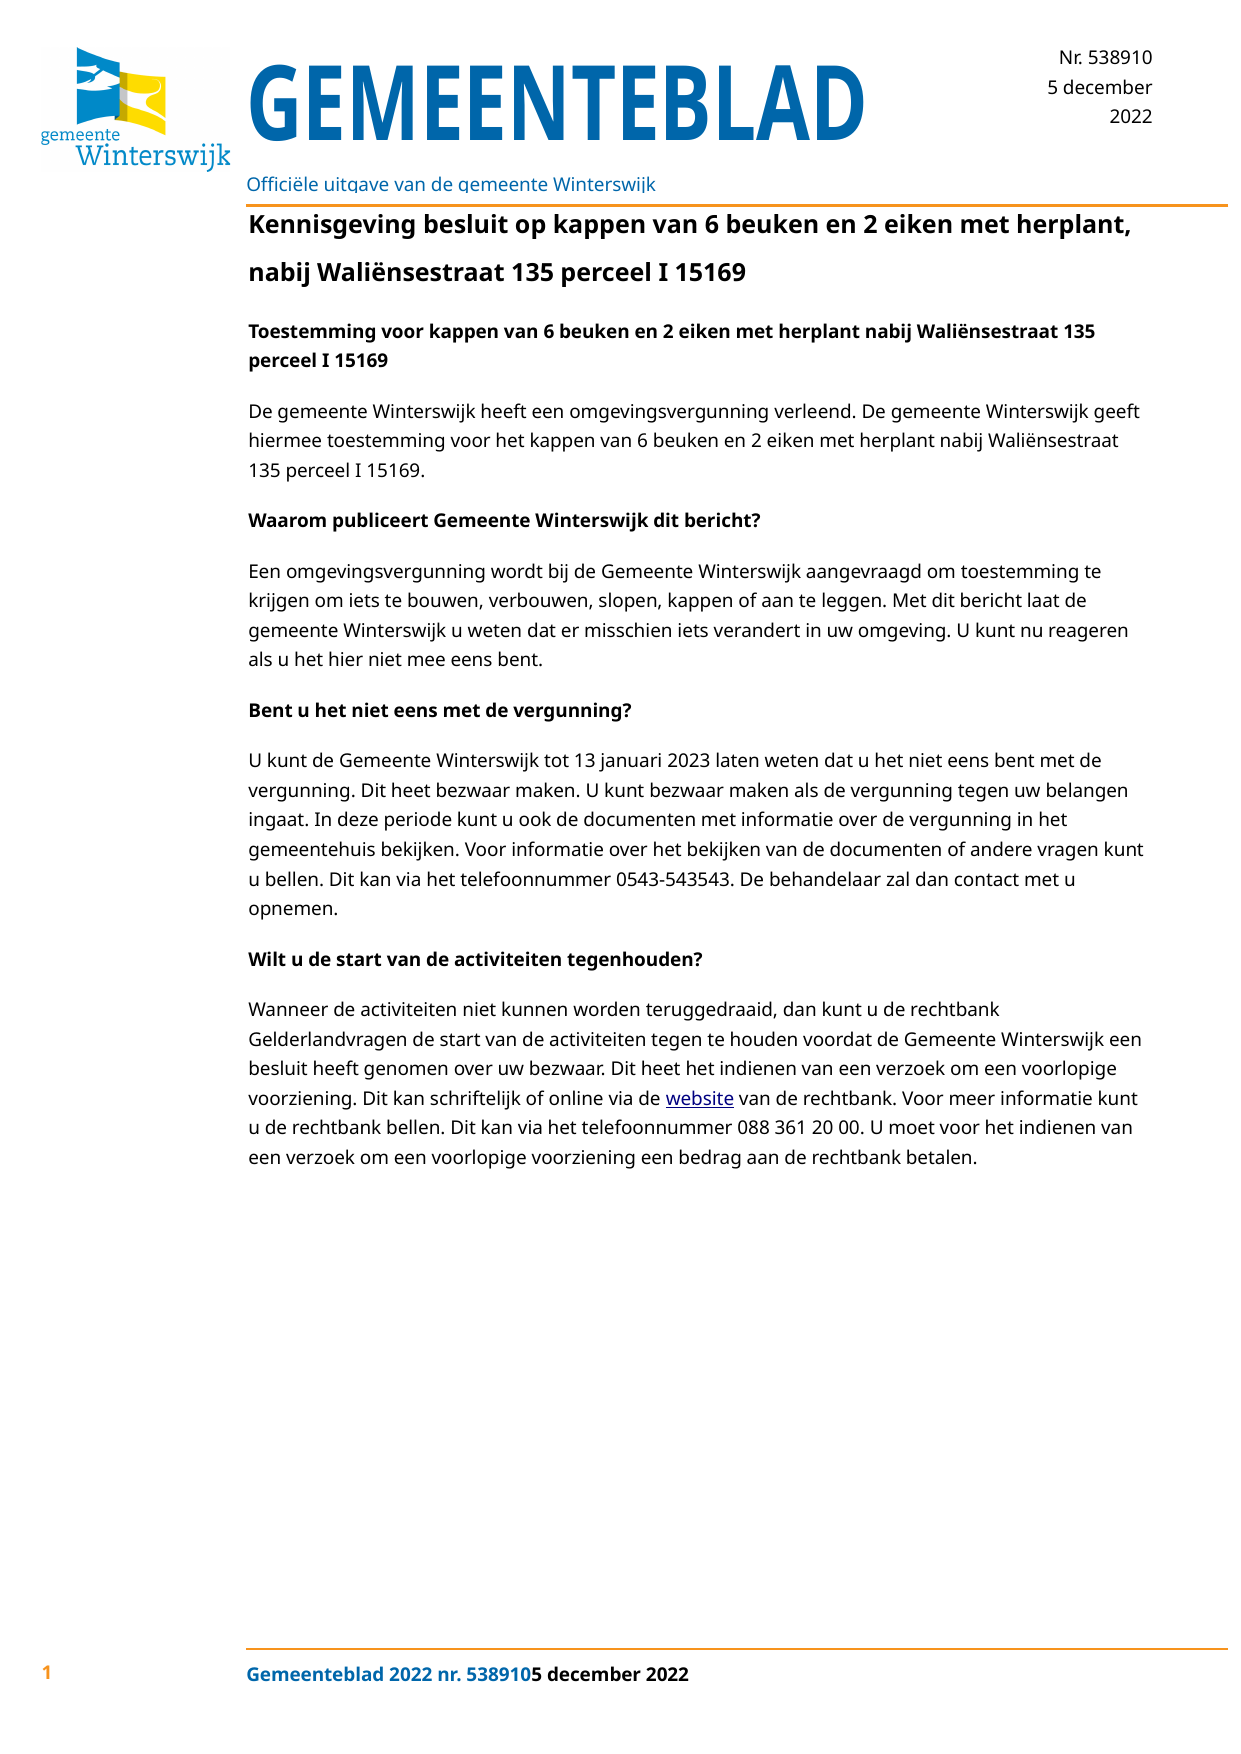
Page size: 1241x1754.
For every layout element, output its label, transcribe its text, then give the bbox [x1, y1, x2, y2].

text De gemeente Winterswijk heeft een omgevingsvergunning verleend. De gemeente Winterswijk geeft hiermee toestemming voor het kappen van 6 beuken en 2 eiken met herplant nabij Waliënsestraat 135 perceel I 15169. [248, 398, 1152, 483]
picture [225, 153, 231, 162]
text Bent u het niet eens met de vergunning? [248, 697, 1152, 723]
text Wilt u de start van de activiteiten tegenhouden? [248, 946, 1152, 972]
text Wanneer de activiteiten niet kunnen worden teruggedraaid, dan kunt u de rechtbank Gelderlandvragen de start van de activiteiten tegen te houden voordat de Gemeente Winterswijk een besluit heeft genomen over uw bezwaar. Dit heet het indienen van een verzoek om een voorlopige voorziening. Dit kan schriftelijk of online via de website van de rechtbank. Voor meer informatie kunt u de rechtbank bellen. Dit kan via het telefoonnummer 088 361 20 00. U moet voor het indienen van een verzoek om een voorlopige voorziening een bedrag aan de rechtbank betalen. [248, 996, 1152, 1170]
text Waarom publiceert Gemeente Winterswijk dit bericht? [248, 507, 1152, 533]
picture [41, 47, 231, 172]
text Een omgevingsvergunning wordt bij de Gemeente Winterswijk aangevraagd om toestemming te krijgen om iets te bouwen, verbouwen, slopen, kappen of aan te leggen. Met dit bericht laat de gemeente Winterswijk u weten dat er misschien iets verandert in uw omgeving. U kunt nu reageren als u het hier niet mee eens bent. [248, 558, 1152, 672]
text U kunt de Gemeente Winterswijk tot 13 januari 2023 laten weten dat u het niet eens bent met de vergunning. Dit heet bezwaar maken. U kunt bezwaar maken als de vergunning tegen uw belangen ingaat. In deze periode kunt u ook de documenten met informatie over de vergunning in het gemeentehuis bekijken. Voor informatie over het bekijken van de documenten of andere vragen kunt u bellen. Dit kan via het telefoonnummer 0543-543543. De behandelaar zal dan contact met u opnemen. [248, 747, 1152, 921]
text Kennisgeving besluit op kappen van 6 beuken en 2 eiken met herplant, nabij Waliënsestraat 135 perceel I 15169 [248, 207, 1152, 288]
text Toestemming voor kappen van 6 beuken en 2 eiken met herplant nabij Waliënsestraat 135 perceel I 15169 [248, 318, 1152, 373]
